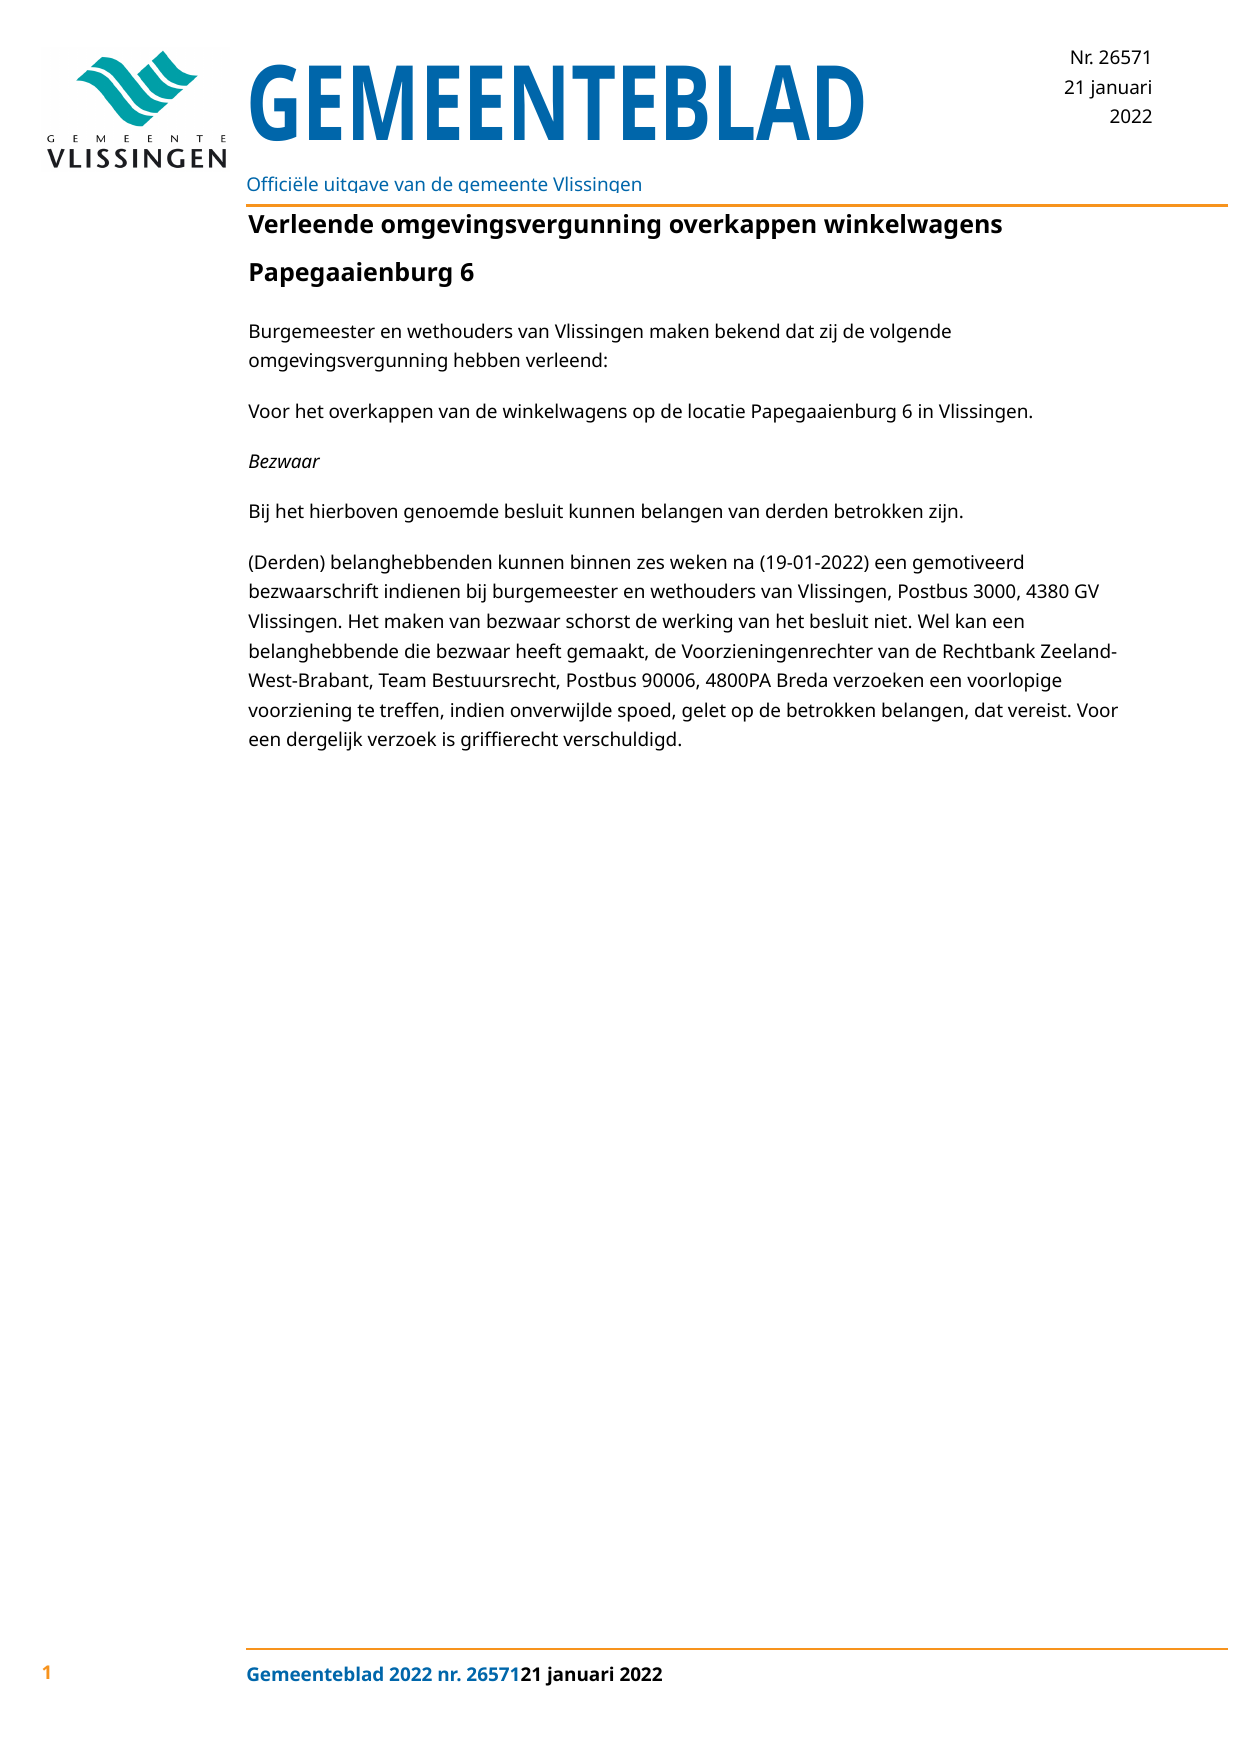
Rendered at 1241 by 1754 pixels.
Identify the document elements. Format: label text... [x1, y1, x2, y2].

text Bij het hierboven genoemde besluit kunnen belangen van derden betrokken zijn. [248, 499, 1152, 524]
text Burgemeester en wethouders van Vlissingen maken bekend dat zij de volgende omgevingsvergunning hebben verleend: [248, 318, 1152, 373]
text Bezwaar [248, 448, 1152, 474]
text (Derden) belanghebbenden kunnen binnen zes weken na (19-01-2022) een gemotiveerd bezwaarschrift indienen bij burgemeester en wethouders van Vlissingen, Postbus 3000, 4380 GV Vlissingen. Het maken van bezwaar schorst de werking van het besluit niet. Wel kan een belanghebbende die bezwaar heeft gemaakt, de Voorzieningenrechter van de Rechtbank Zeeland-West-Brabant, Team Bestuursrecht, Postbus 90006, 4800PA Breda verzoeken een voorlopige voorziening te treffen, indien onverwijlde spoed, gelet op de betrokken belangen, dat vereist. Voor een dergelijk verzoek is griffierecht verschuldigd. [248, 549, 1152, 752]
text Voor het overkappen van de winkelwagens op de locatie Papegaaienburg 6 in Vlissingen. [248, 398, 1152, 424]
picture [41, 47, 231, 172]
text Verleende omgevingsvergunning overkappen winkelwagens Papegaaienburg 6 [248, 207, 1152, 288]
